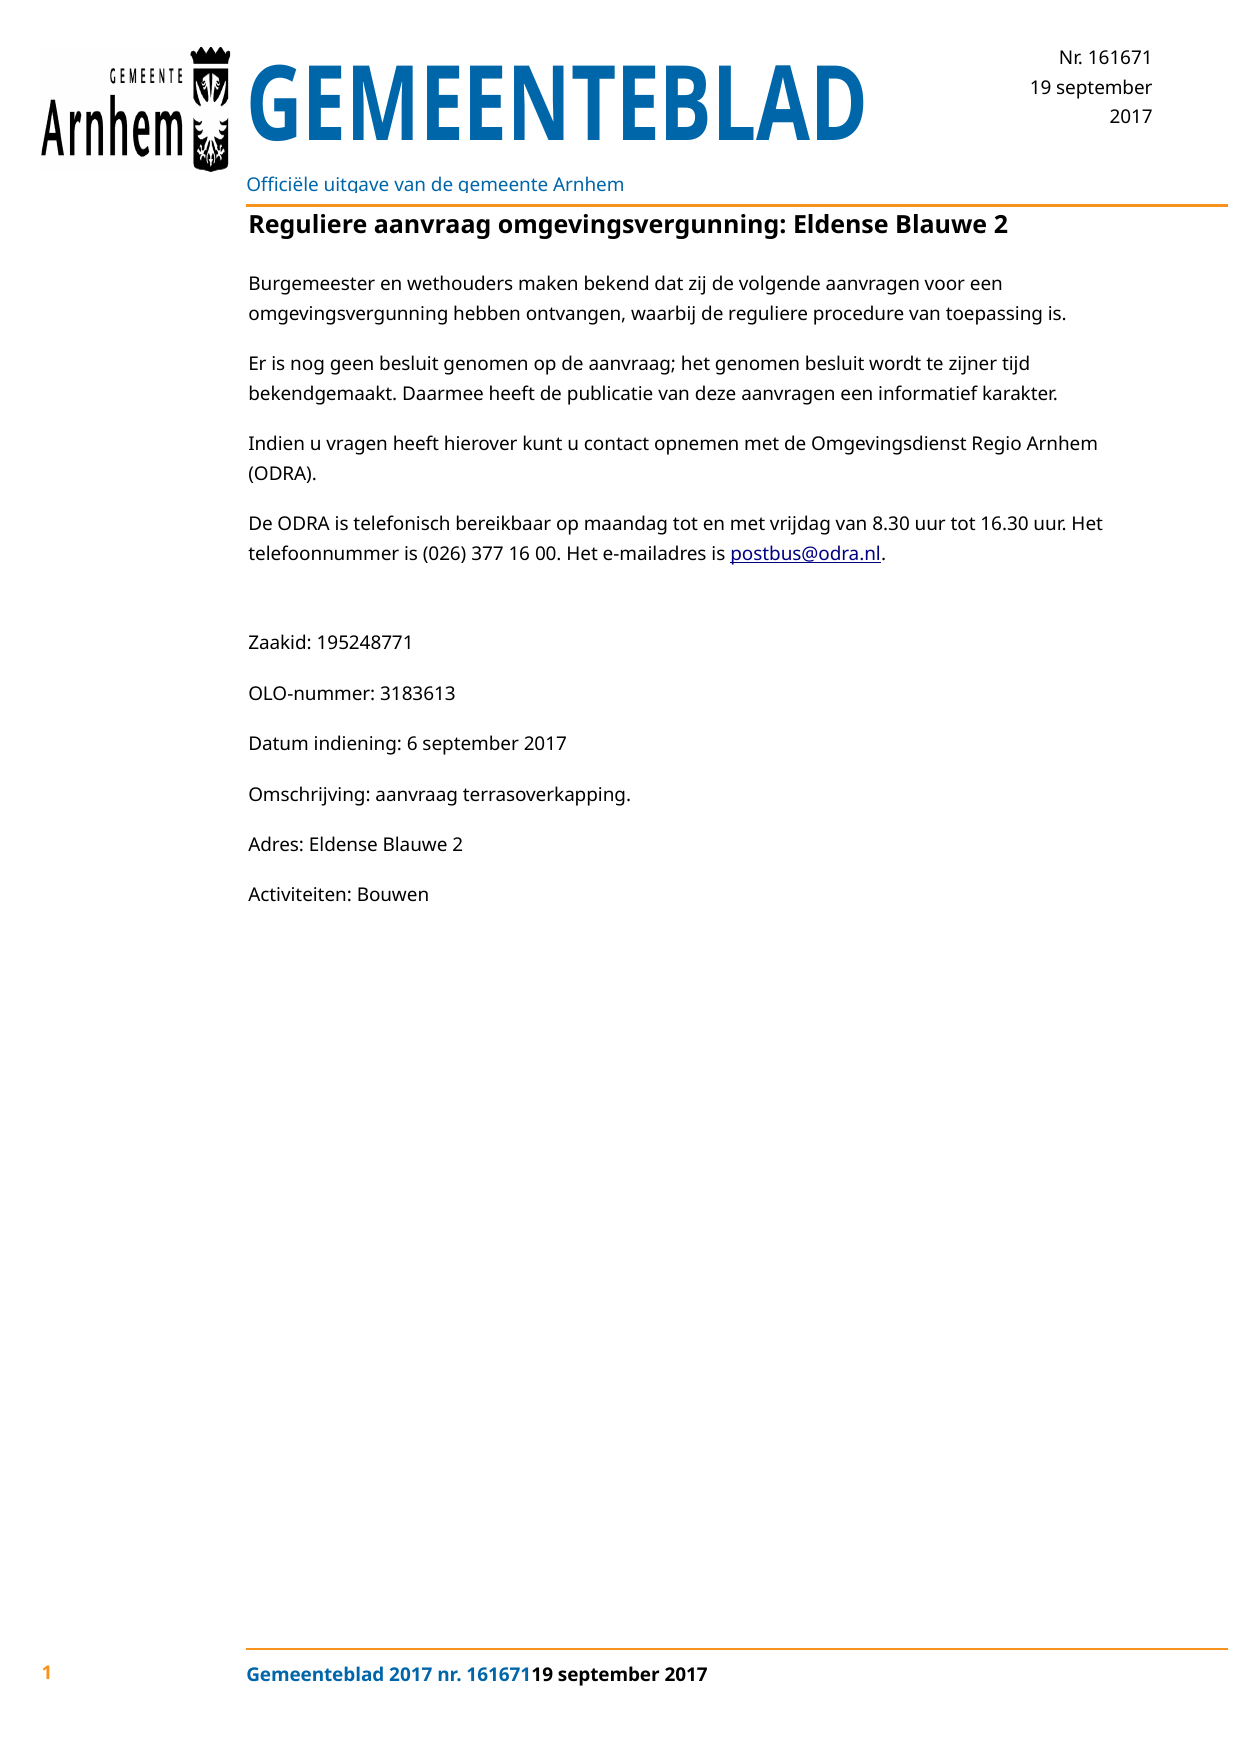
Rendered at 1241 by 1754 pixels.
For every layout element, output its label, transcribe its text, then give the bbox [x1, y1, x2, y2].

text Indien u vragen heeft hierover kunt u contact opnemen met de Omgevingsdienst Regio Arnhem (ODRA). [248, 430, 1152, 486]
text OLO-nummer: 3183613 [248, 680, 1152, 706]
text Activiteiten: Bouwen [248, 882, 1152, 907]
text Datum indiening: 6 september 2017 [248, 730, 1152, 756]
text Er is nog geen besluit genomen op de aanvraag; het genomen besluit wordt te zijner tijd bekendgemaakt. Daarmee heeft de publicatie van deze aanvragen een informatief karakter. [248, 350, 1152, 406]
text Adres: Eldense Blauwe 2 [248, 831, 1152, 857]
text Omschrijving: aanvraag terrasoverkapping. [248, 781, 1152, 807]
text Burgemeester en wethouders maken bekend dat zij de volgende aanvragen voor een omgevingsvergunning hebben ontvangen, waarbij de reguliere procedure van toepassing is. [248, 270, 1152, 326]
text Reguliere aanvraag omgevingsvergunning: Eldense Blauwe 2 [248, 207, 1152, 241]
picture [41, 47, 231, 172]
text De ODRA is telefonisch bereikbaar op maandag tot en met vrijdag van 8.30 uur tot 16.30 uur. Het telefoonnummer is (026) 377 16 00. Het e-mailadres is postbus@odra.nl. [248, 510, 1152, 566]
text Zaakid: 195248771 [248, 629, 1152, 655]
